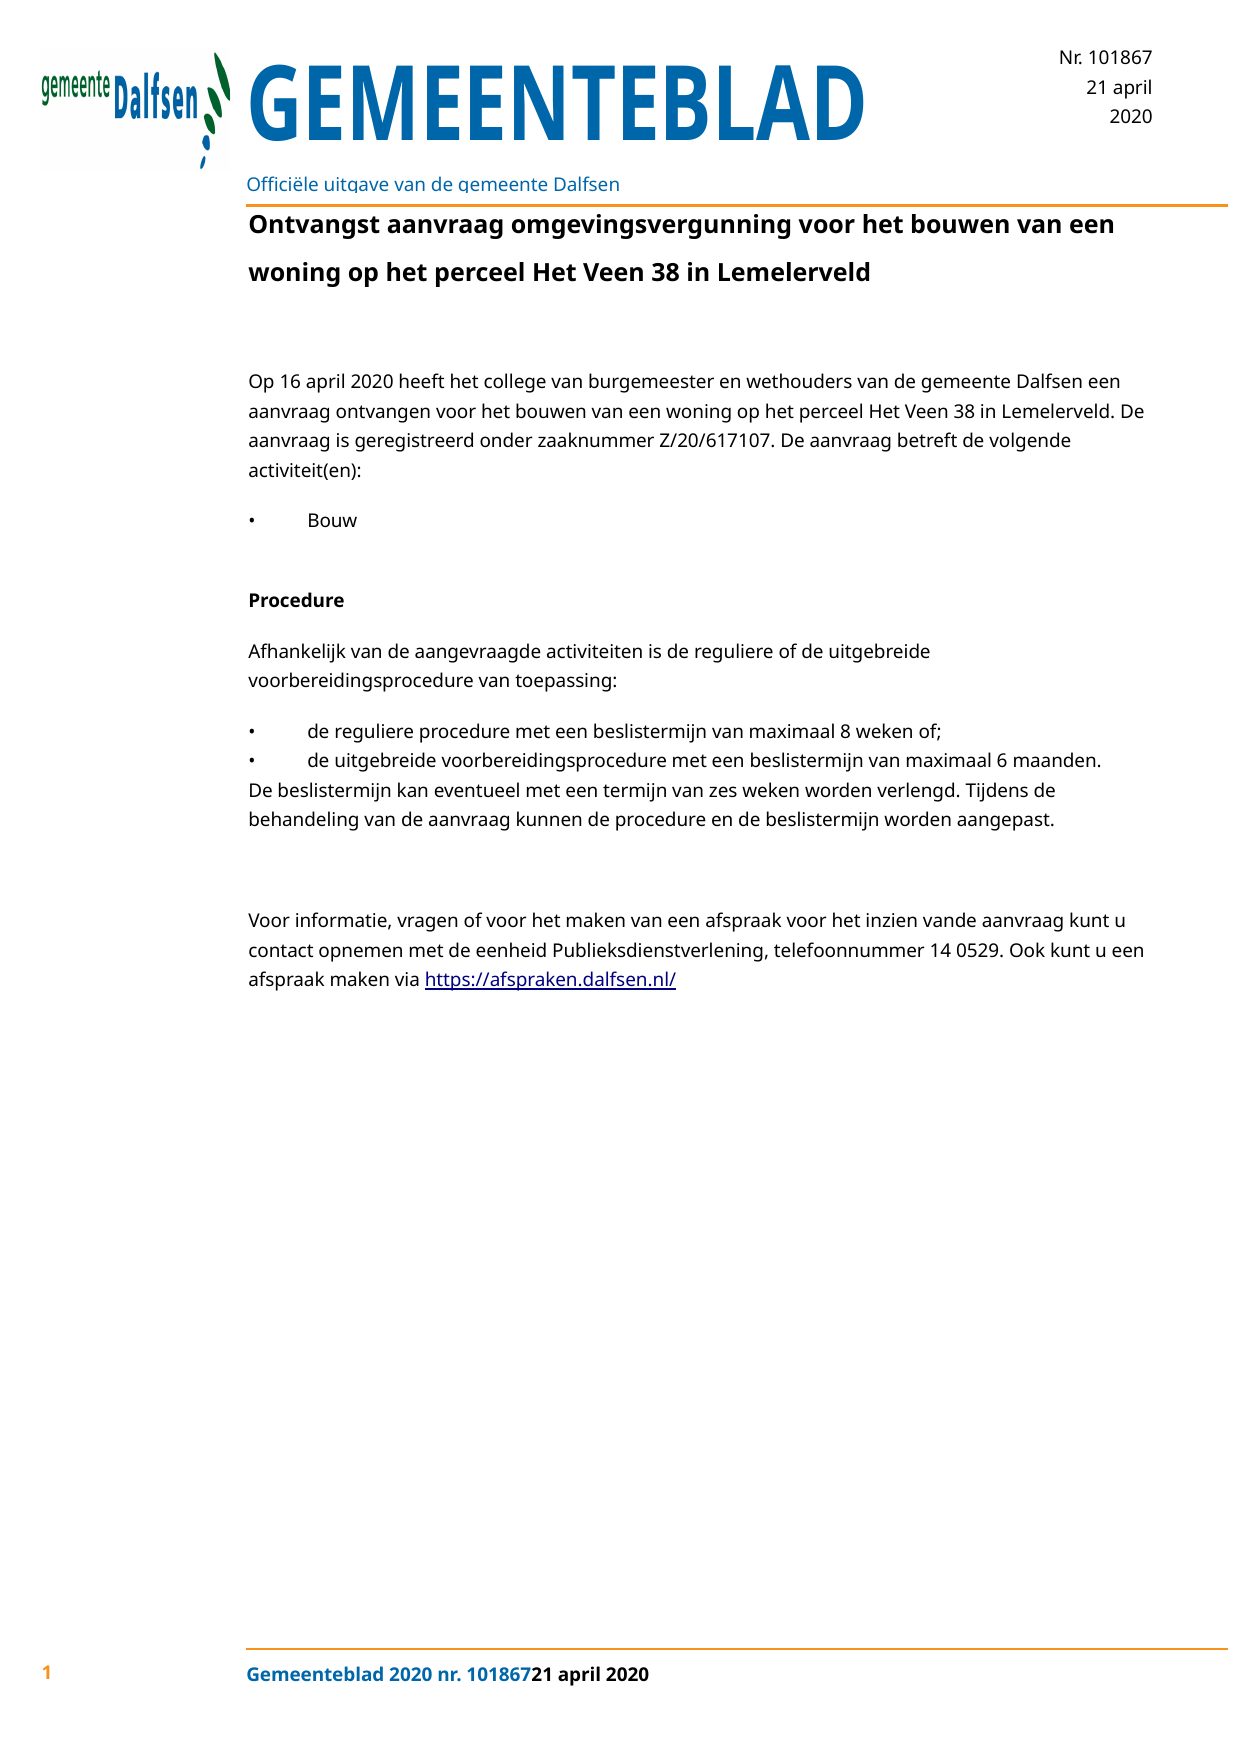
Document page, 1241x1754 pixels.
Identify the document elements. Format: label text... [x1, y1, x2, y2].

text Ontvangst aanvraag omgevingsvergunning voor het bouwen van een woning op het perceel Het Veen 38 in Lemelerveld [248, 207, 1152, 288]
picture [41, 47, 231, 172]
list de uitgebreide voorbereidingsprocedure met een beslistermijn van maximaal 6 maanden. [248, 747, 1152, 773]
text De beslistermijn kan eventueel met een termijn van zes weken worden verlengd. Tijdens de behandeling van de aanvraag kunnen de procedure en de beslistermijn worden aangepast. [248, 777, 1152, 832]
text Afhankelijk van de aangevraagde activiteiten is de reguliere of de uitgebreide voorbereidingsprocedure van toepassing: [248, 638, 1152, 693]
text Procedure [248, 587, 1152, 613]
text Op 16 april 2020 heeft het college van burgemeester en wethouders van de gemeente Dalfsen een aanvraag ontvangen voor het bouwen van een woning op het perceel Het Veen 38 in Lemelerveld. De aanvraag is geregistreerd onder zaaknummer Z/20/617107. De aanvraag betreft de volgende activiteit(en): [248, 368, 1152, 483]
list de reguliere procedure met een beslistermijn van maximaal 8 weken of; [248, 718, 1152, 744]
list Bouw [248, 507, 1152, 533]
text Voor informatie, vragen of voor het maken van een afspraak voor het inzien vande aanvraag kunt u contact opnemen met de eenheid Publieksdienstverlening, telefoonnummer 14 0529. Ook kunt u een afspraak maken via https://afspraken.dalfsen.nl/ [248, 907, 1152, 992]
